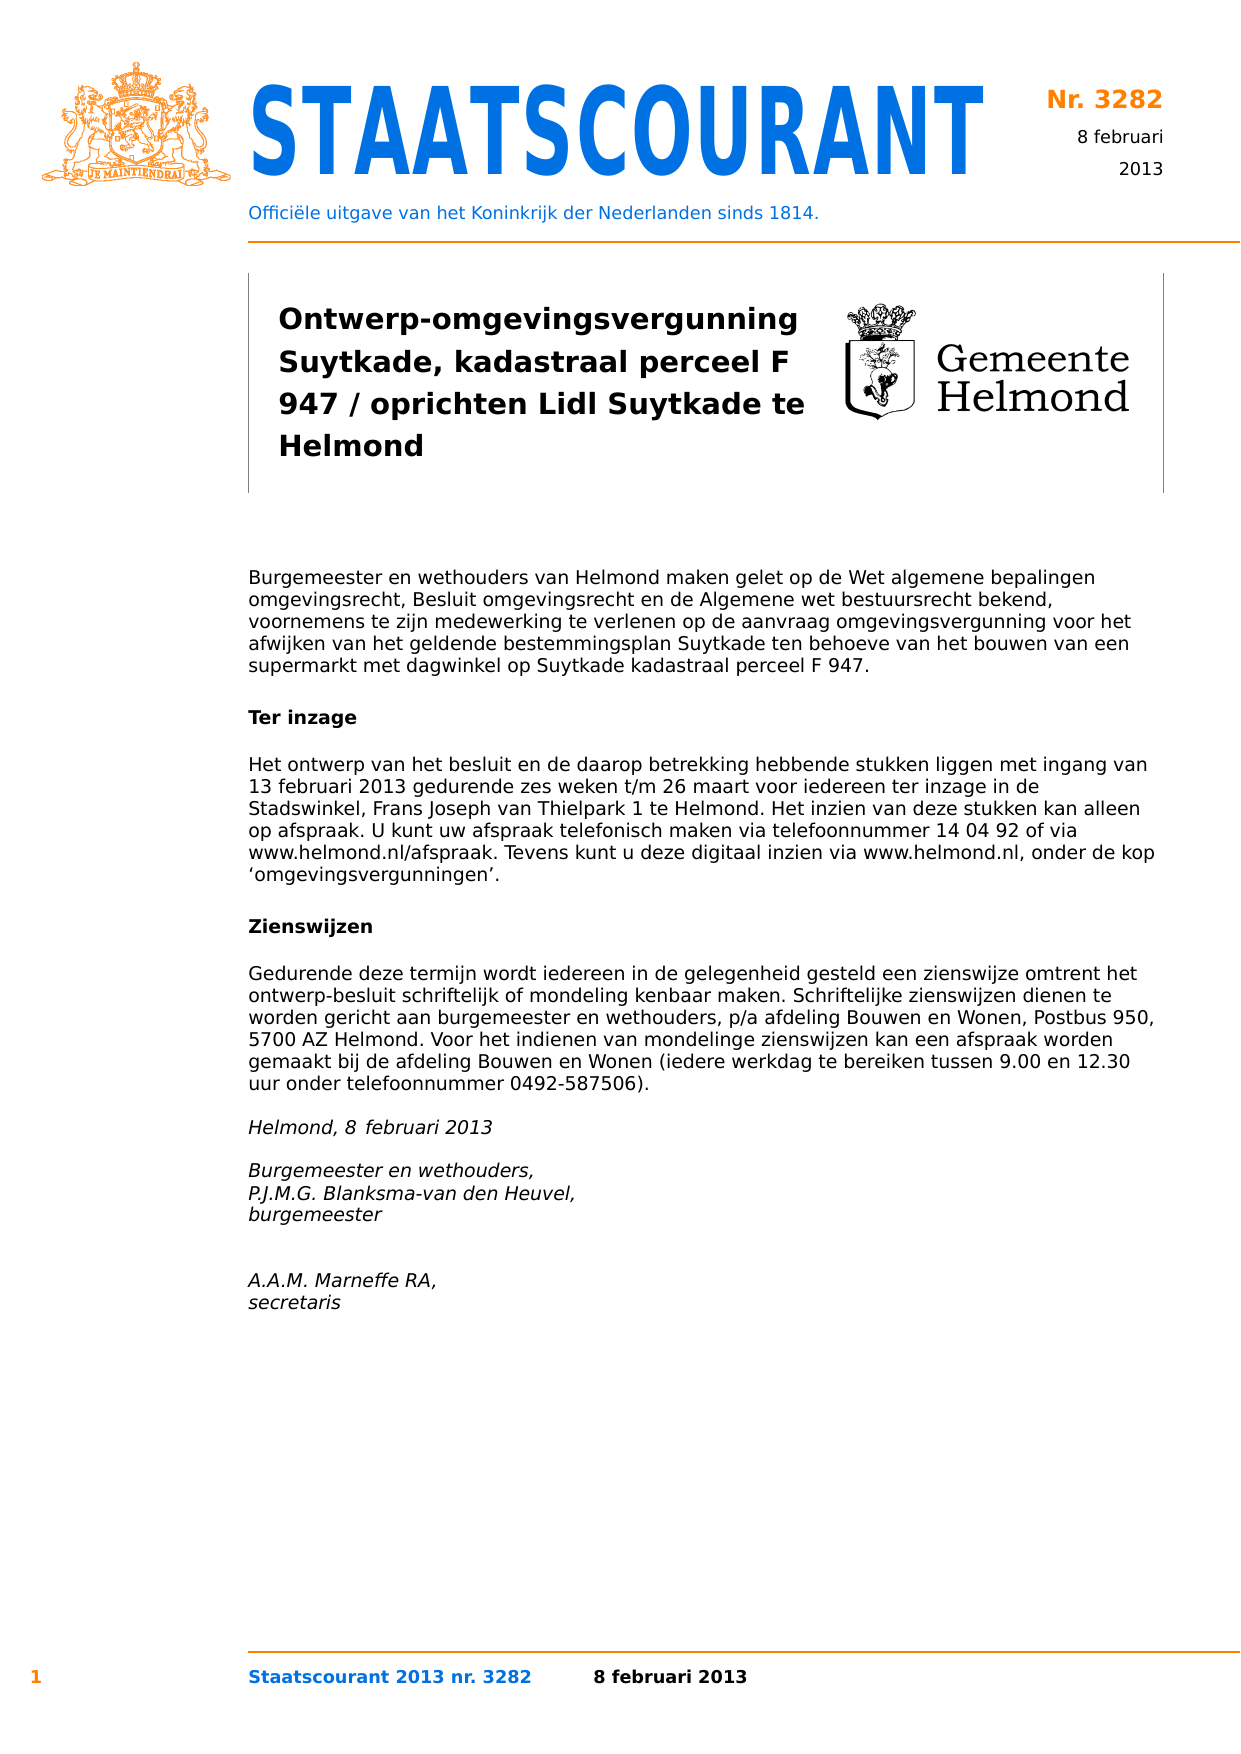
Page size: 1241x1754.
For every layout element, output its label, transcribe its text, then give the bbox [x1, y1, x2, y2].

text Burgemeester en wethouders, P.J.M.G. Blanksma-van den Heuvel, burgemeester [248, 1160, 1163, 1226]
table_header Nr. 3282 [998, 62, 1240, 121]
table_header STAATSCOURANT [248, 62, 998, 203]
table_cell 2013 [998, 153, 1240, 203]
text Burgemeester en wethouders van Helmond maken gelet op de Wet algemene bepalingen omgevingsrecht, Besluit omgevingsrecht en de Algemene wet bestuursrecht bekend, voornemens te zijn medewerking te verlenen op de aanvraag omgevingsvergunning voor het afwijken van het geldende bestemmingsplan Suytkade ten behoeve van het bouwen van een supermarkt met dagwinkel op Suytkade kadastraal perceel F 947. [248, 567, 1163, 677]
text Gedurende deze termijn wordt iedereen in de gelegenheid gesteld een zienswijze omtrent het ontwerp-besluit schriftelijk of mondeling kenbaar maken. Schriftelijke zienswijzen dienen te worden gericht aan burgemeester en wethouders, p/a afdeling Bouwen en Wonen, Postbus 950, 5700 AZ Helmond. Voor het indienen van mondelinge zienswijzen kan een afspraak worden gemaakt bij de afdeling Bouwen en Wonen (iedere werkdag te bereiken tussen 9.00 en 12.30 uur onder telefoonnummer 0492-587506). [248, 963, 1163, 1095]
table_cell 8 februari [998, 121, 1240, 153]
table_cell Officiële uitgave van het Koninkrijk der Nederlanden sinds 1814. [248, 203, 1240, 241]
picture [41, 62, 231, 186]
text Het ontwerp van het besluit en de daarop betrekking hebbende stukken liggen met ingang van 13 februari 2013 gedurende zes weken t/m 26 maart voor iedereen ter inzage in de Stadswinkel, Frans Joseph van Thielpark 1 te Helmond. Het inzien van deze stukken kan alleen op afspraak. U kunt uw afspraak telefonisch maken via telefoonnummer 14 04 92 of via www.helmond.nl/afspraak. Tevens kunt u deze digitaal inzien via www.helmond.nl, onder de kop ‘omgevingsvergunningen’. [248, 754, 1163, 886]
text A.A.M. Marneffe RA, secretaris [248, 1248, 1163, 1314]
subtitle Ontwerp-omgevingsvergunning Suytkade, kadastraal perceel F 947 / oprichten Lidl Suytkade te Helmond [249, 273, 1163, 493]
subtitle Zienswijzen [248, 916, 1163, 938]
subtitle Ter inzage [248, 707, 1163, 729]
picture [844, 302, 1134, 421]
text Helmond, 8 februari 2013 [248, 1117, 1163, 1138]
table_header [25, 62, 248, 241]
